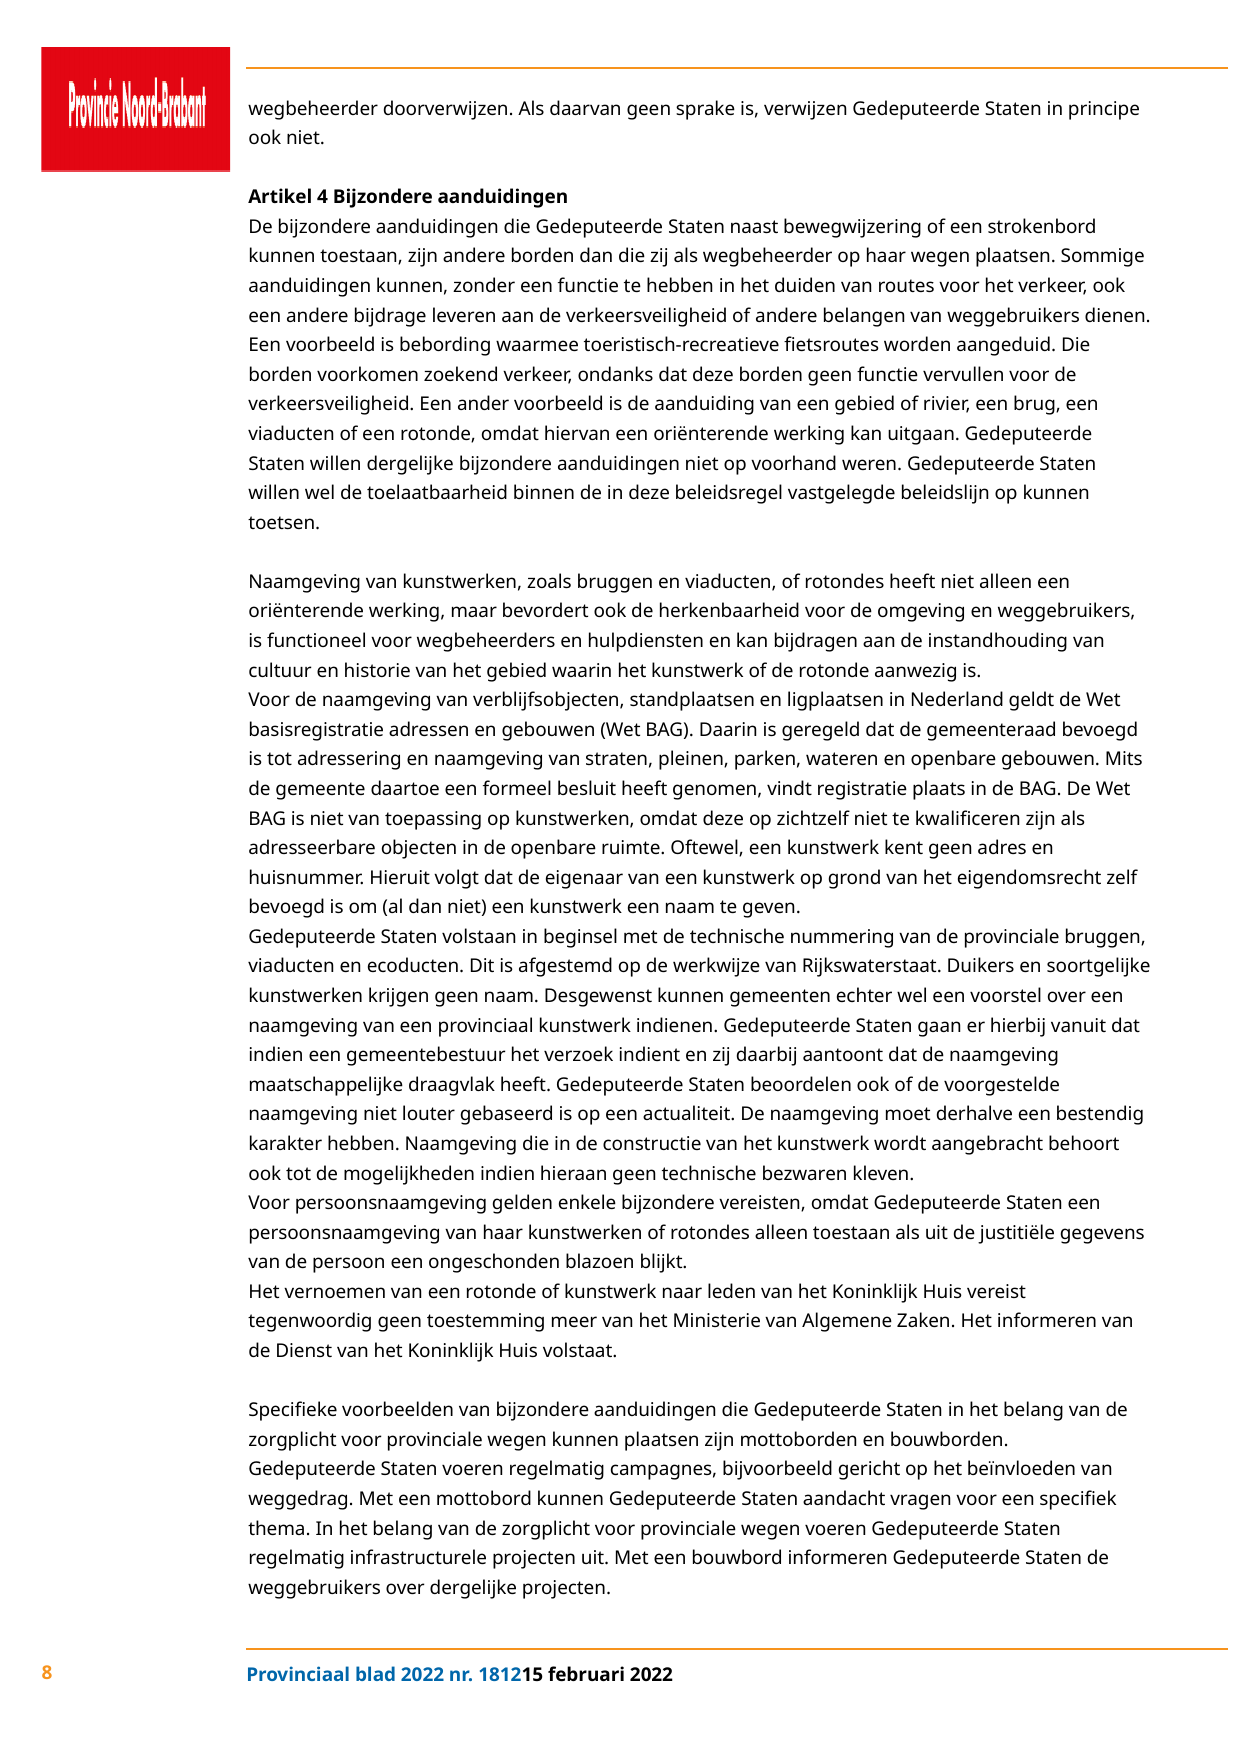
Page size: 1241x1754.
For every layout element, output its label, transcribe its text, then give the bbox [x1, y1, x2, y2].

text Naamgeving van kunstwerken, zoals bruggen en viaducten, of rotondes heeft niet alleen een oriënterende werking, maar bevordert ook de herkenbaarheid voor de omgeving en weggebruikers, is functioneel voor wegbeheerders en hulpdiensten en kan bijdragen aan de instandhouding van cultuur en historie van het gebied waarin het kunstwerk of de rotonde aanwezig is. [248, 568, 1152, 683]
text Gedeputeerde Staten voeren regelmatig campagnes, bijvoorbeeld gericht op het beïnvloeden van weggedrag. Met een mottobord kunnen Gedeputeerde Staten aandacht vragen voor een specifiek thema. In het belang van de zorgplicht voor provinciale wegen voeren Gedeputeerde Staten regelmatig infrastructurele projecten uit. Met een bouwbord informeren Gedeputeerde Staten de weggebruikers over dergelijke projecten. [248, 1456, 1152, 1600]
text Gedeputeerde Staten volstaan in beginsel met de technische nummering van de provinciale bruggen, viaducten en ecoducten. Dit is afgestemd op de werkwijze van Rijkswaterstaat. Duikers en soortgelijke kunstwerken krijgen geen naam. Desgewenst kunnen gemeenten echter wel een voorstel over een naamgeving van een provinciaal kunstwerk indienen. Gedeputeerde Staten gaan er hierbij vanuit dat indien een gemeentebestuur het verzoek indient en zij daarbij aantoont dat de naamgeving maatschappelijke draagvlak heeft. Gedeputeerde Staten beoordelen ook of de voorgestelde naamgeving niet louter gebaseerd is op een actualiteit. De naamgeving moet derhalve een bestendig karakter hebben. Naamgeving die in de constructie van het kunstwerk wordt aangebracht behoort ook tot de mogelijkheden indien hieraan geen technische bezwaren kleven. [248, 923, 1152, 1186]
text Voor de naamgeving van verblijfsobjecten, standplaatsen en ligplaatsen in Nederland geldt de Wet basisregistratie adressen en gebouwen (Wet BAG). Daarin is geregeld dat de gemeenteraad bevoegd is tot adressering en naamgeving van straten, pleinen, parken, wateren en openbare gebouwen. Mits de gemeente daartoe een formeel besluit heeft genomen, vindt registratie plaats in de BAG. De Wet BAG is niet van toepassing op kunstwerken, omdat deze op zichtzelf niet te kwalificeren zijn als adresseerbare objecten in de openbare ruimte. Oftewel, een kunstwerk kent geen adres en huisnummer. Hieruit volgt dat de eigenaar van een kunstwerk op grond van het eigendomsrecht zelf bevoegd is om (al dan niet) een kunstwerk een naam te geven. [248, 686, 1152, 919]
picture [41, 47, 231, 172]
text Het vernoemen van een rotonde of kunstwerk naar leden van het Koninklijk Huis vereist tegenwoordig geen toestemming meer van het Ministerie van Algemene Zaken. Het informeren van de Dienst van het Koninklijk Huis volstaat. [248, 1278, 1152, 1363]
text Specifieke voorbeelden van bijzondere aanduidingen die Gedeputeerde Staten in het belang van de zorgplicht voor provinciale wegen kunnen plaatsen zijn mottoborden en bouwborden. [248, 1396, 1152, 1452]
text Artikel 4 Bijzondere aanduidingen [248, 183, 1152, 209]
text De bijzondere aanduidingen die Gedeputeerde Staten naast bewegwijzering of een strokenbord kunnen toestaan, zijn andere borden dan die zij als wegbeheerder op haar wegen plaatsen. Sommige aanduidingen kunnen, zonder een functie te hebben in het duiden van routes voor het verkeer, ook een andere bijdrage leveren aan de verkeersveiligheid of andere belangen van weggebruikers dienen. Een voorbeeld is bebording waarmee toeristisch-recreatieve fietsroutes worden aangeduid. Die borden voorkomen zoekend verkeer, ondanks dat deze borden geen functie vervullen voor de verkeersveiligheid. Een ander voorbeeld is de aanduiding van een gebied of rivier, een brug, een viaducten of een rotonde, omdat hiervan een oriënterende werking kan uitgaan. Gedeputeerde Staten willen dergelijke bijzondere aanduidingen niet op voorhand weren. Gedeputeerde Staten willen wel de toelaatbaarheid binnen de in deze beleidsregel vastgelegde beleidslijn op kunnen toetsen. [248, 213, 1152, 535]
text wegbeheerder doorverwijzen. Als daarvan geen sprake is, verwijzen Gedeputeerde Staten in principe ook niet. [248, 95, 1152, 150]
text Voor persoonsnaamgeving gelden enkele bijzondere vereisten, omdat Gedeputeerde Staten een persoonsnaamgeving van haar kunstwerken of rotondes alleen toestaan als uit de justitiële gegevens van de persoon een ongeschonden blazoen blijkt. [248, 1189, 1152, 1274]
